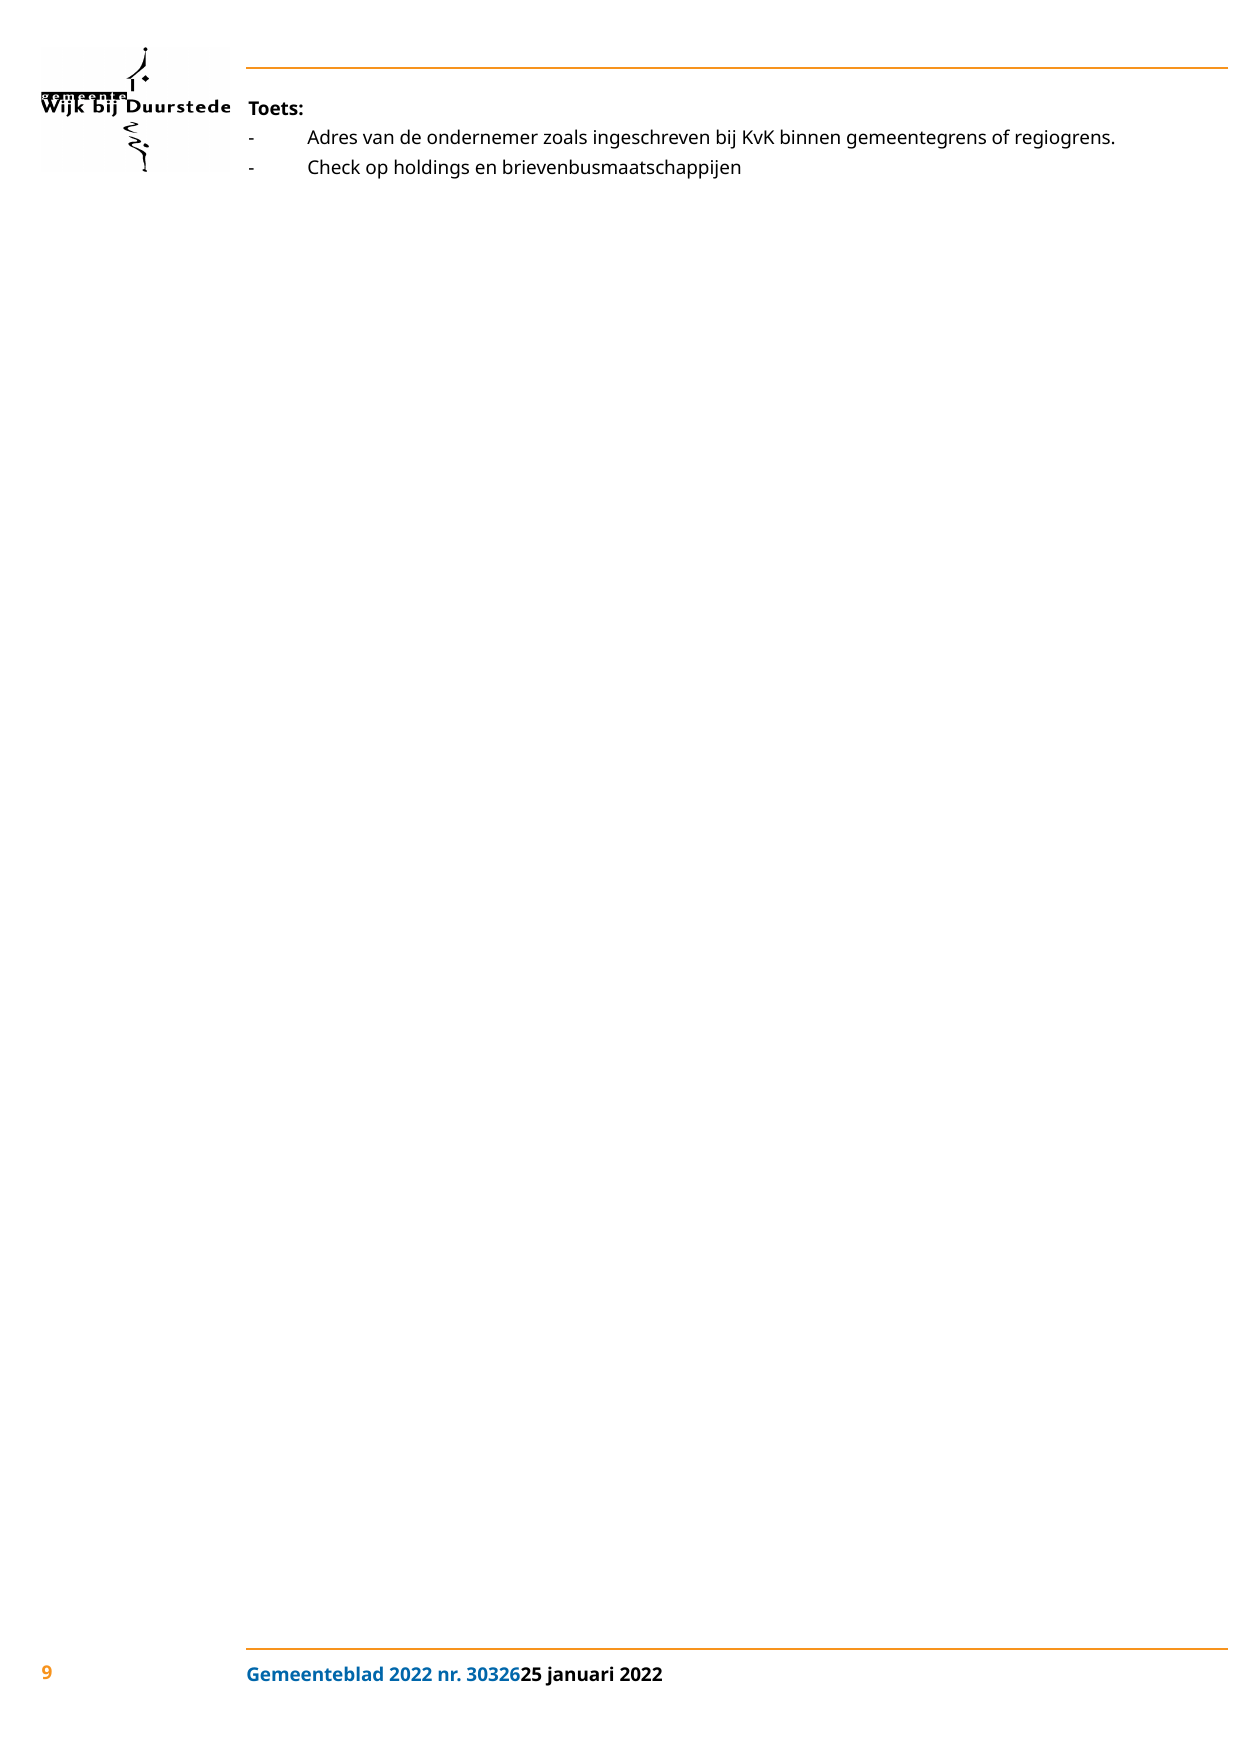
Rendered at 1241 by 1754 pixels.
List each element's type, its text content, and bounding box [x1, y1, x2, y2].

list Adres van de ondernemer zoals ingeschreven bij KvK binnen gemeentegrens of regiogrens. [248, 124, 1152, 150]
picture [41, 47, 231, 172]
list Check op holdings en brievenbusmaatschappijen [248, 154, 1152, 180]
text Toets: [248, 95, 1152, 121]
